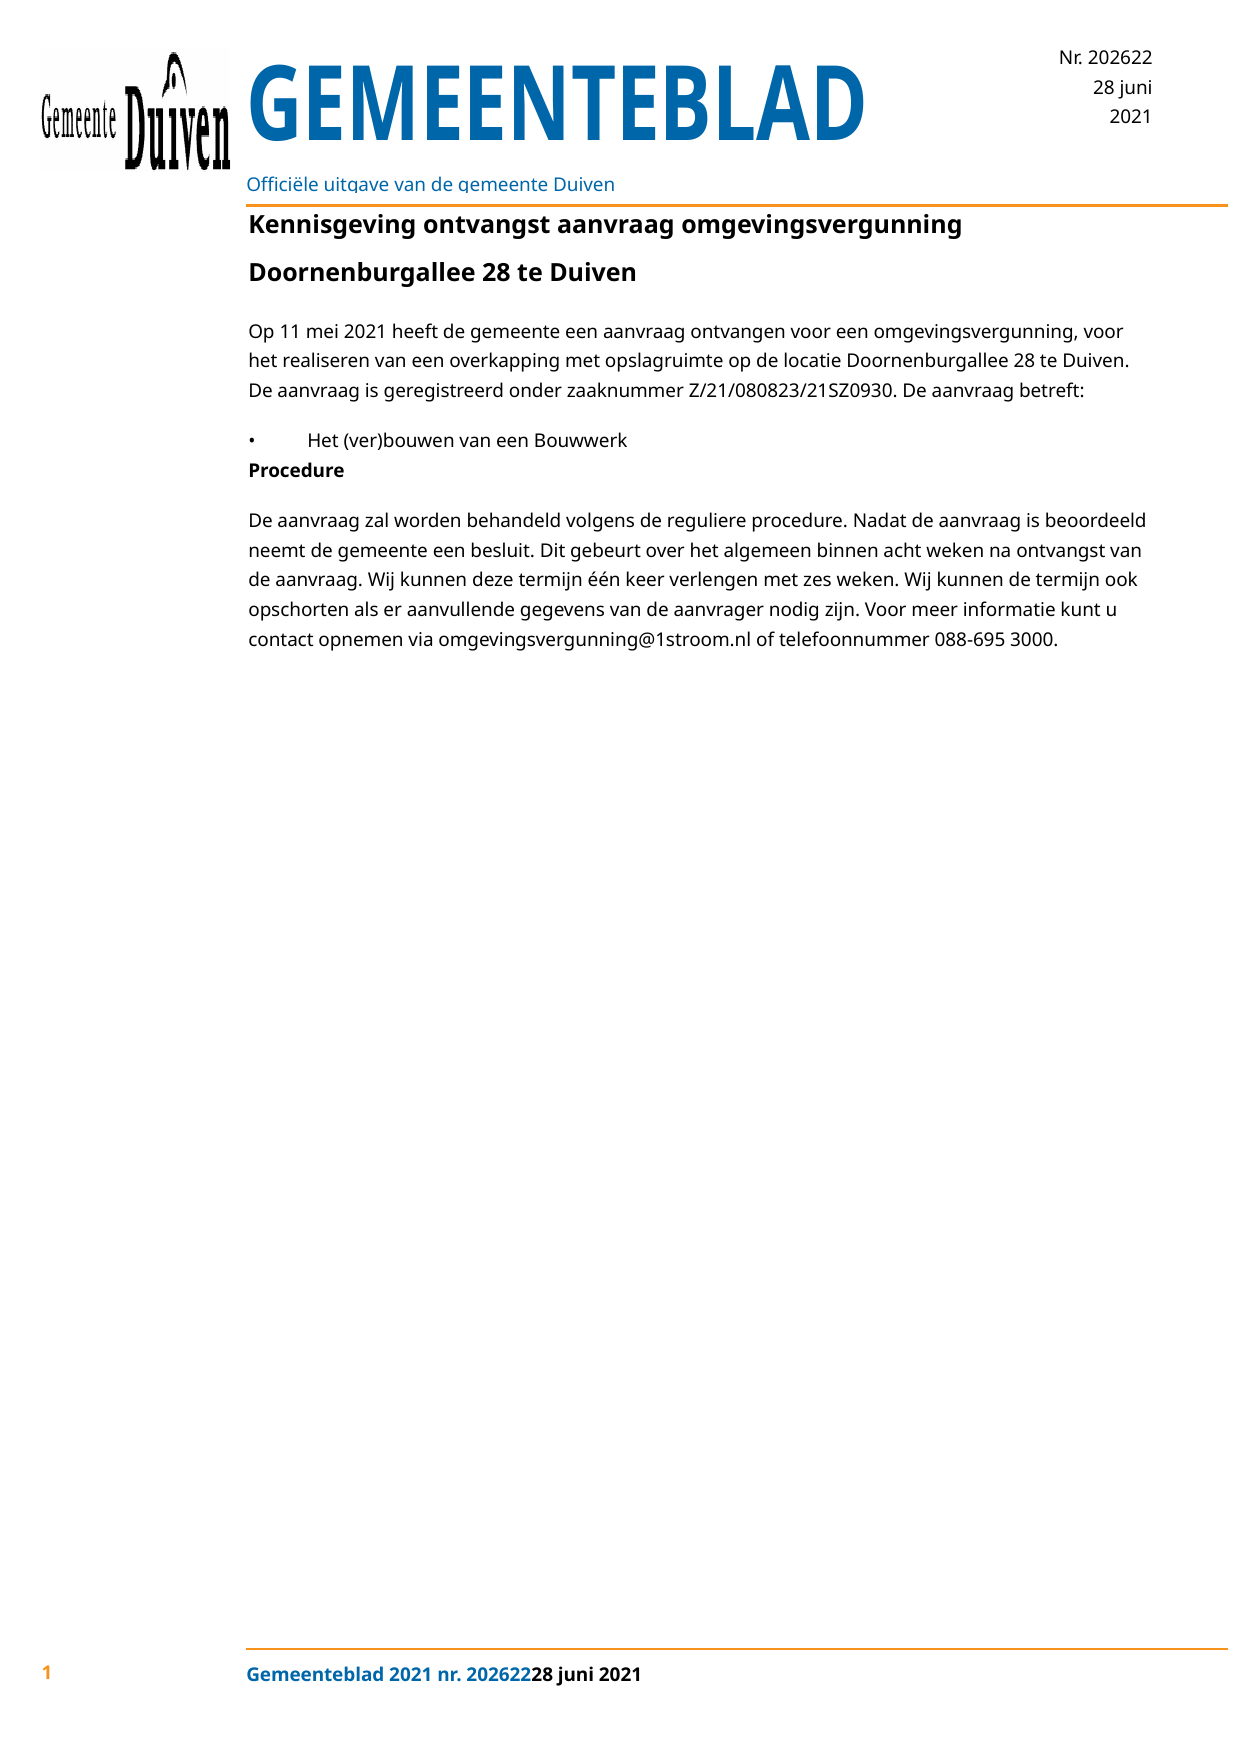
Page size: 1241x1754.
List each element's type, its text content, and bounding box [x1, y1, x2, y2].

picture [41, 47, 231, 172]
list Het (ver)bouwen van een Bouwwerk [248, 427, 1152, 453]
text Kennisgeving ontvangst aanvraag omgevingsvergunning Doornenburgallee 28 te Duiven [248, 207, 1152, 288]
text Procedure [248, 457, 1152, 483]
text De aanvraag zal worden behandeld volgens de reguliere procedure. Nadat de aanvraag is beoordeeld neemt de gemeente een besluit. Dit gebeurt over het algemeen binnen acht weken na ontvangst van de aanvraag. Wij kunnen deze termijn één keer verlengen met zes weken. Wij kunnen de termijn ook opschorten als er aanvullende gegevens van de aanvrager nodig zijn. Voor meer informatie kunt u contact opnemen via omgevingsvergunning@1stroom.nl of telefoonnummer 088-695 3000. [248, 507, 1152, 652]
text Op 11 mei 2021 heeft de gemeente een aanvraag ontvangen voor een omgevingsvergunning, voor het realiseren van een overkapping met opslagruimte op de locatie Doornenburgallee 28 te Duiven. De aanvraag is geregistreerd onder zaaknummer Z/21/080823/21SZ0930. De aanvraag betreft: [248, 318, 1152, 403]
